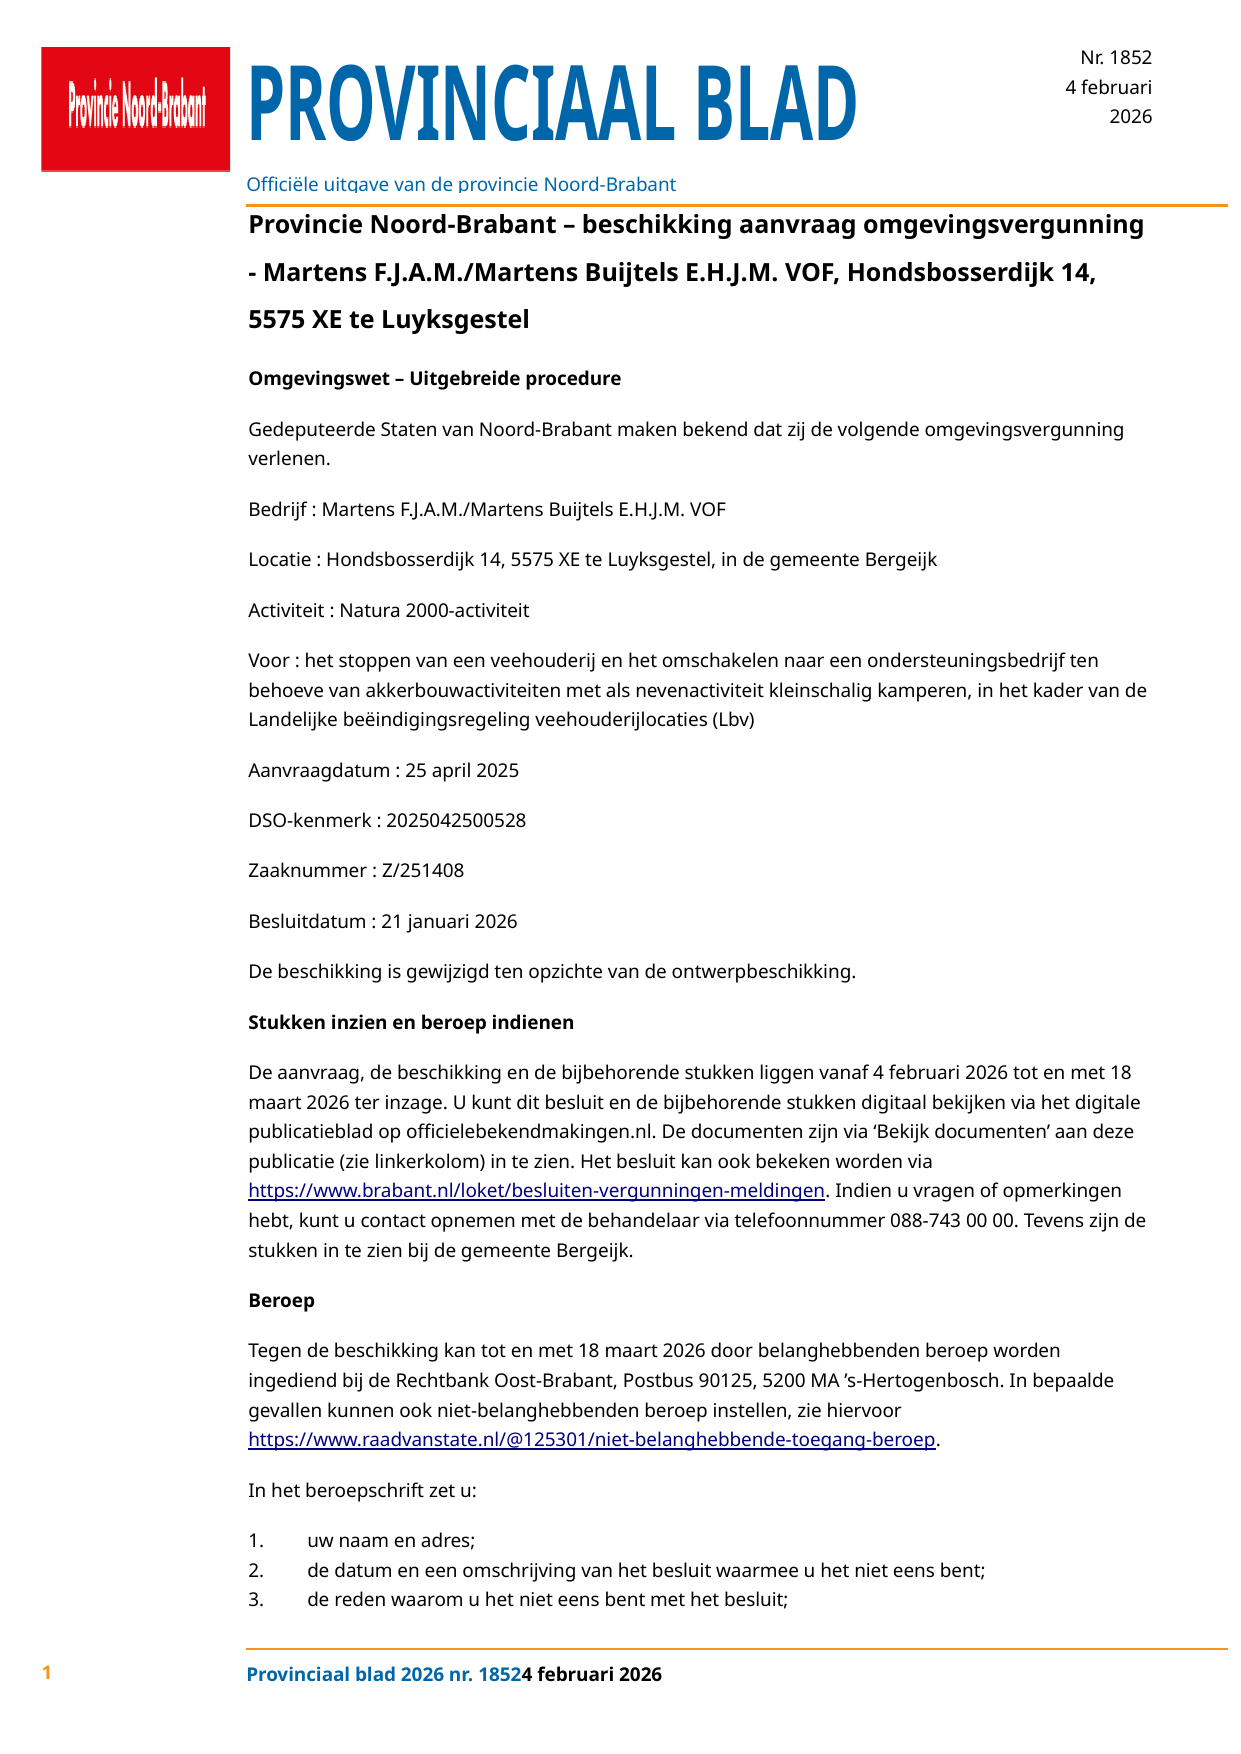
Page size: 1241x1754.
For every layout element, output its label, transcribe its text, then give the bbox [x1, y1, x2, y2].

text Gedeputeerde Staten van Noord-Brabant maken bekend dat zij de volgende omgevingsvergunning verlenen. [248, 416, 1152, 471]
text Beroep [248, 1287, 1152, 1313]
text Bedrijf : Martens F.J.A.M./Martens Buijtels E.H.J.M. VOF [248, 496, 1152, 522]
text Zaaknummer : Z/251408 [248, 858, 1152, 883]
text De aanvraag, de beschikking en de bijbehorende stukken liggen vanaf 4 februari 2026 tot en met 18 maart 2026 ter inzage. U kunt dit besluit en de bijbehorende stukken digitaal bekijken via het digitale publicatieblad op officielebekendmakingen.nl. De documenten zijn via ‘Bekijk documenten’ aan deze publicatie (zie linkerkolom) in te zien. Het besluit kan ook bekeken worden via https://www.brabant.nl/loket/besluiten-vergunningen-meldingen. Indien u vragen of opmerkingen hebt, kunt u contact opnemen met de behandelaar via telefoonnummer 088-743 00 00. Tevens zijn de stukken in te zien bij de gemeente Bergeijk. [248, 1059, 1152, 1262]
text Aanvraagdatum : 25 april 2025 [248, 757, 1152, 782]
text In het beroepschrift zet u: [248, 1477, 1152, 1502]
picture [41, 47, 231, 172]
list de datum en een omschrijving van het besluit waarmee u het niet eens bent; [248, 1557, 1152, 1582]
text Voor : het stoppen van een veehouderij en het omschakelen naar een ondersteuningsbedrijf ten behoeve van akkerbouwactiviteiten met als nevenactiviteit kleinschalig kamperen, in het kader van de Landelijke beëindigingsregeling veehouderijlocaties (Lbv) [248, 647, 1152, 732]
list de reden waarom u het niet eens bent met het besluit; [248, 1586, 1152, 1612]
text Provincie Noord-Brabant – beschikking aanvraag omgevingsvergunning - Martens F.J.A.M./Martens Buijtels E.H.J.M. VOF, Hondsbosserdijk 14, 5575 XE te Luyksgestel [248, 207, 1152, 336]
text Stukken inzien en beroep indienen [248, 1009, 1152, 1034]
text De beschikking is gewijzigd ten opzichte van de ontwerpbeschikking. [248, 958, 1152, 984]
text Activiteit : Natura 2000-activiteit [248, 597, 1152, 622]
text Locatie : Hondsbosserdijk 14, 5575 XE te Luyksgestel, in de gemeente Bergeijk [248, 546, 1152, 572]
list uw naam en adres; [248, 1527, 1152, 1553]
text Omgevingswet – Uitgebreide procedure [248, 366, 1152, 391]
text Tegen de beschikking kan tot en met 18 maart 2026 door belanghebbenden beroep worden ingediend bij de Rechtbank Oost-Brabant, Postbus 90125, 5200 MA ’s-Hertogenbosch. In bepaalde gevallen kunnen ook niet-belanghebbenden beroep instellen, zie hiervoor https://www.raadvanstate.nl/@125301/niet-belanghebbende-toegang-beroep. [248, 1338, 1152, 1452]
text Besluitdatum : 21 januari 2026 [248, 908, 1152, 934]
text DSO-kenmerk : 2025042500528 [248, 807, 1152, 833]
